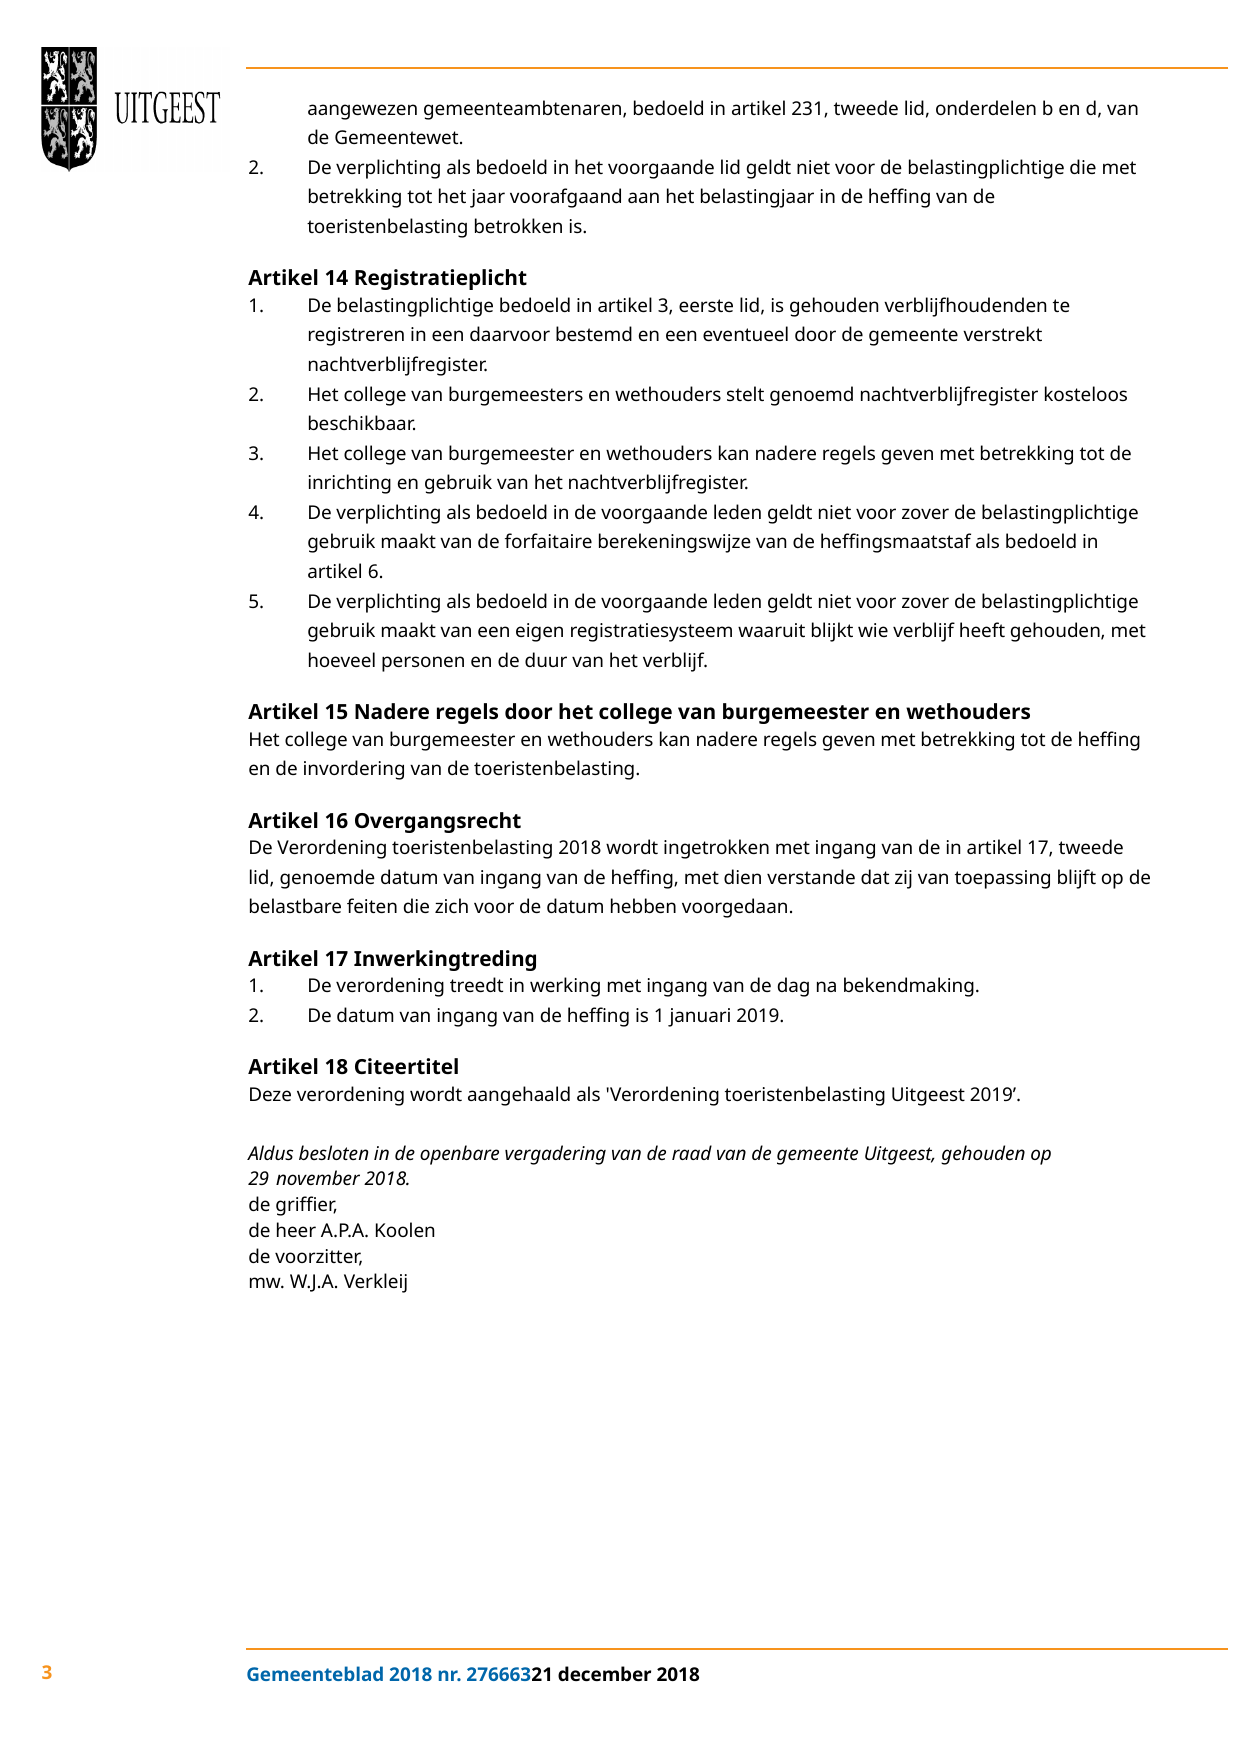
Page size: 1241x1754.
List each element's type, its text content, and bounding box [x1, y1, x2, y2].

list De verplichting als bedoeld in de voorgaande leden geldt niet voor zover de belastingplichtige gebruik maakt van de forfaitaire berekeningswijze van de heffingsmaatstaf als bedoeld in artikel 6. [248, 499, 1152, 584]
text Aldus besloten in de openbare vergadering van de raad van de gemeente Uitgeest, gehouden op 29 november 2018. [248, 1140, 1152, 1191]
text mw. W.J.A. Verkleij [248, 1268, 1152, 1294]
text de griffier, [248, 1191, 1152, 1217]
list Het college van burgemeester en wethouders kan nadere regels geven met betrekking tot de inrichting en gebruik van het nachtverblijfregister. [248, 440, 1152, 495]
list De verplichting als bedoeld in de voorgaande leden geldt niet voor zover de belastingplichtige gebruik maakt van een eigen registratiesysteem waaruit blijkt wie verblijf heeft gehouden, met hoeveel personen en de duur van het verblijf. [248, 588, 1152, 673]
text Artikel 18 Citeertitel [248, 1052, 1152, 1081]
text Artikel 15 Nadere regels door het college van burgemeester en wethouders [248, 697, 1152, 726]
text de voorzitter, [248, 1243, 1152, 1268]
list De verplichting als bedoeld in het voorgaande lid geldt niet voor de belastingplichtige die met betrekking tot het jaar voorafgaand aan het belastingjaar in de heffing van de toeristenbelasting betrokken is. [248, 154, 1152, 239]
list De datum van ingang van de heffing is 1 januari 2019. [248, 1002, 1152, 1028]
list Het college van burgemeesters en wethouders stelt genoemd nachtverblijfregister kosteloos beschikbaar. [248, 381, 1152, 436]
text Artikel 14 Registratieplicht [248, 263, 1152, 292]
text de heer A.P.A. Koolen [248, 1217, 1152, 1243]
list De belastingplichtige bedoeld in artikel 3, eerste lid, is gehouden verblijfhoudenden te registreren in een daarvoor bestemd en een eventueel door de gemeente verstrekt nachtverblijfregister. [248, 292, 1152, 377]
text Het college van burgemeester en wethouders kan nadere regels geven met betrekking tot de heffing en de invordering van de toeristenbelasting. [248, 726, 1152, 781]
text Artikel 16 Overgangsrecht [248, 806, 1152, 834]
picture [41, 47, 231, 172]
text De Verordening toeristenbelasting 2018 wordt ingetrokken met ingang van de in artikel 17, tweede lid, genoemde datum van ingang van de heffing, met dien verstande dat zij van toepassing blijft op de belastbare feiten die zich voor de datum hebben voorgedaan. [248, 834, 1152, 919]
list De verordening treedt in werking met ingang van de dag na bekendmaking. [248, 972, 1152, 998]
text Deze verordening wordt aangehaald als 'Verordening toeristenbelasting Uitgeest 2019’. [248, 1081, 1152, 1106]
list aangewezen gemeenteambtenaren, bedoeld in artikel 231, tweede lid, onderdelen b en d, van de Gemeentewet. [248, 95, 1152, 150]
text Artikel 17 Inwerkingtreding [248, 944, 1152, 972]
